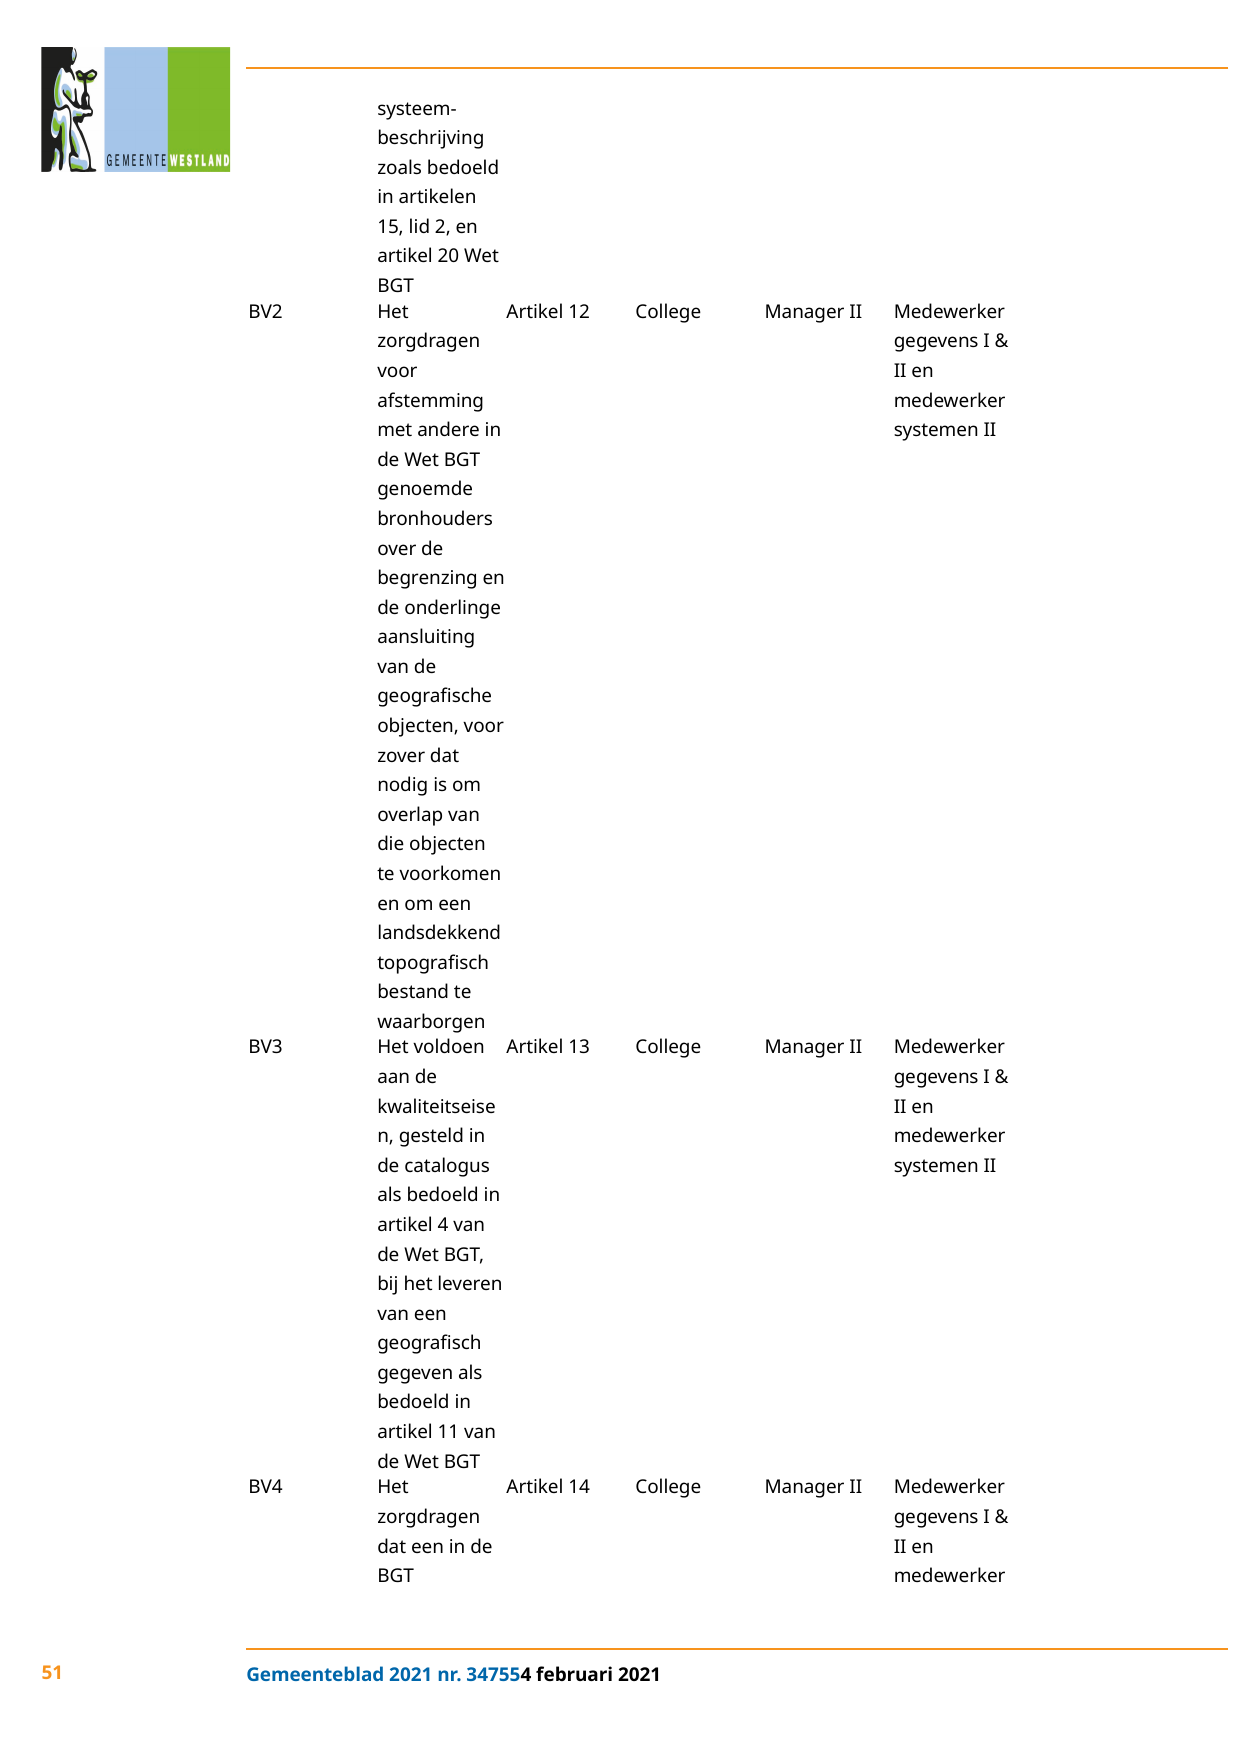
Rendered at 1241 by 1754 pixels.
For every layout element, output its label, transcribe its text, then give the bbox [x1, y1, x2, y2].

picture [41, 47, 231, 172]
table_cell [1023, 298, 1152, 1034]
table_cell Het zorgdragen voor afstemming met andere in de Wet BGT genoemde bronhouders over de begrenzing en de onderlinge aansluiting van de geografische objecten, voor zover dat nodig is om overlap van die objecten te voorkomen en om een landsdekkend topografisch bestand te waarborgen [377, 298, 506, 1034]
table_cell BV3 [248, 1034, 377, 1474]
table_cell Artikel 14 [506, 1474, 635, 1588]
table_cell College [635, 1034, 764, 1474]
table_cell College [635, 298, 764, 1034]
table_cell Manager II [764, 298, 893, 1034]
table_cell [1023, 1474, 1152, 1588]
table_cell Medewerker gegevens I & II en medewerker systemen II [894, 1034, 1022, 1474]
table_cell Medewerker gegevens I & II en medewerker [894, 1474, 1022, 1588]
table_cell Artikel 13 [506, 1034, 635, 1474]
table_cell BV2 [248, 298, 377, 1034]
table_cell [506, 95, 635, 298]
table_cell [1023, 1034, 1152, 1474]
table_cell BV4 [248, 1474, 377, 1588]
table_cell Het zorgdragen dat een in de BGT [377, 1474, 506, 1588]
table_cell Artikel 12 [506, 298, 635, 1034]
table_cell Manager II [764, 1474, 893, 1588]
table_cell [248, 95, 377, 298]
table_cell Medewerker gegevens I & II en medewerker systemen II [894, 298, 1022, 1034]
table_cell [635, 95, 764, 298]
table_cell systeem-beschrijving zoals bedoeld in artikelen 15, lid 2, en artikel 20 Wet BGT [377, 95, 506, 298]
table_cell [894, 95, 1022, 298]
table_cell [1023, 95, 1152, 298]
table_cell College [635, 1474, 764, 1588]
table_cell [764, 95, 893, 298]
table_cell Manager II [764, 1034, 893, 1474]
table_cell Het voldoen aan de kwaliteitseisen, gesteld in de catalogus als bedoeld in artikel 4 van de Wet BGT, bij het leveren van een geografisch gegeven als bedoeld in artikel 11 van de Wet BGT [377, 1034, 506, 1474]
